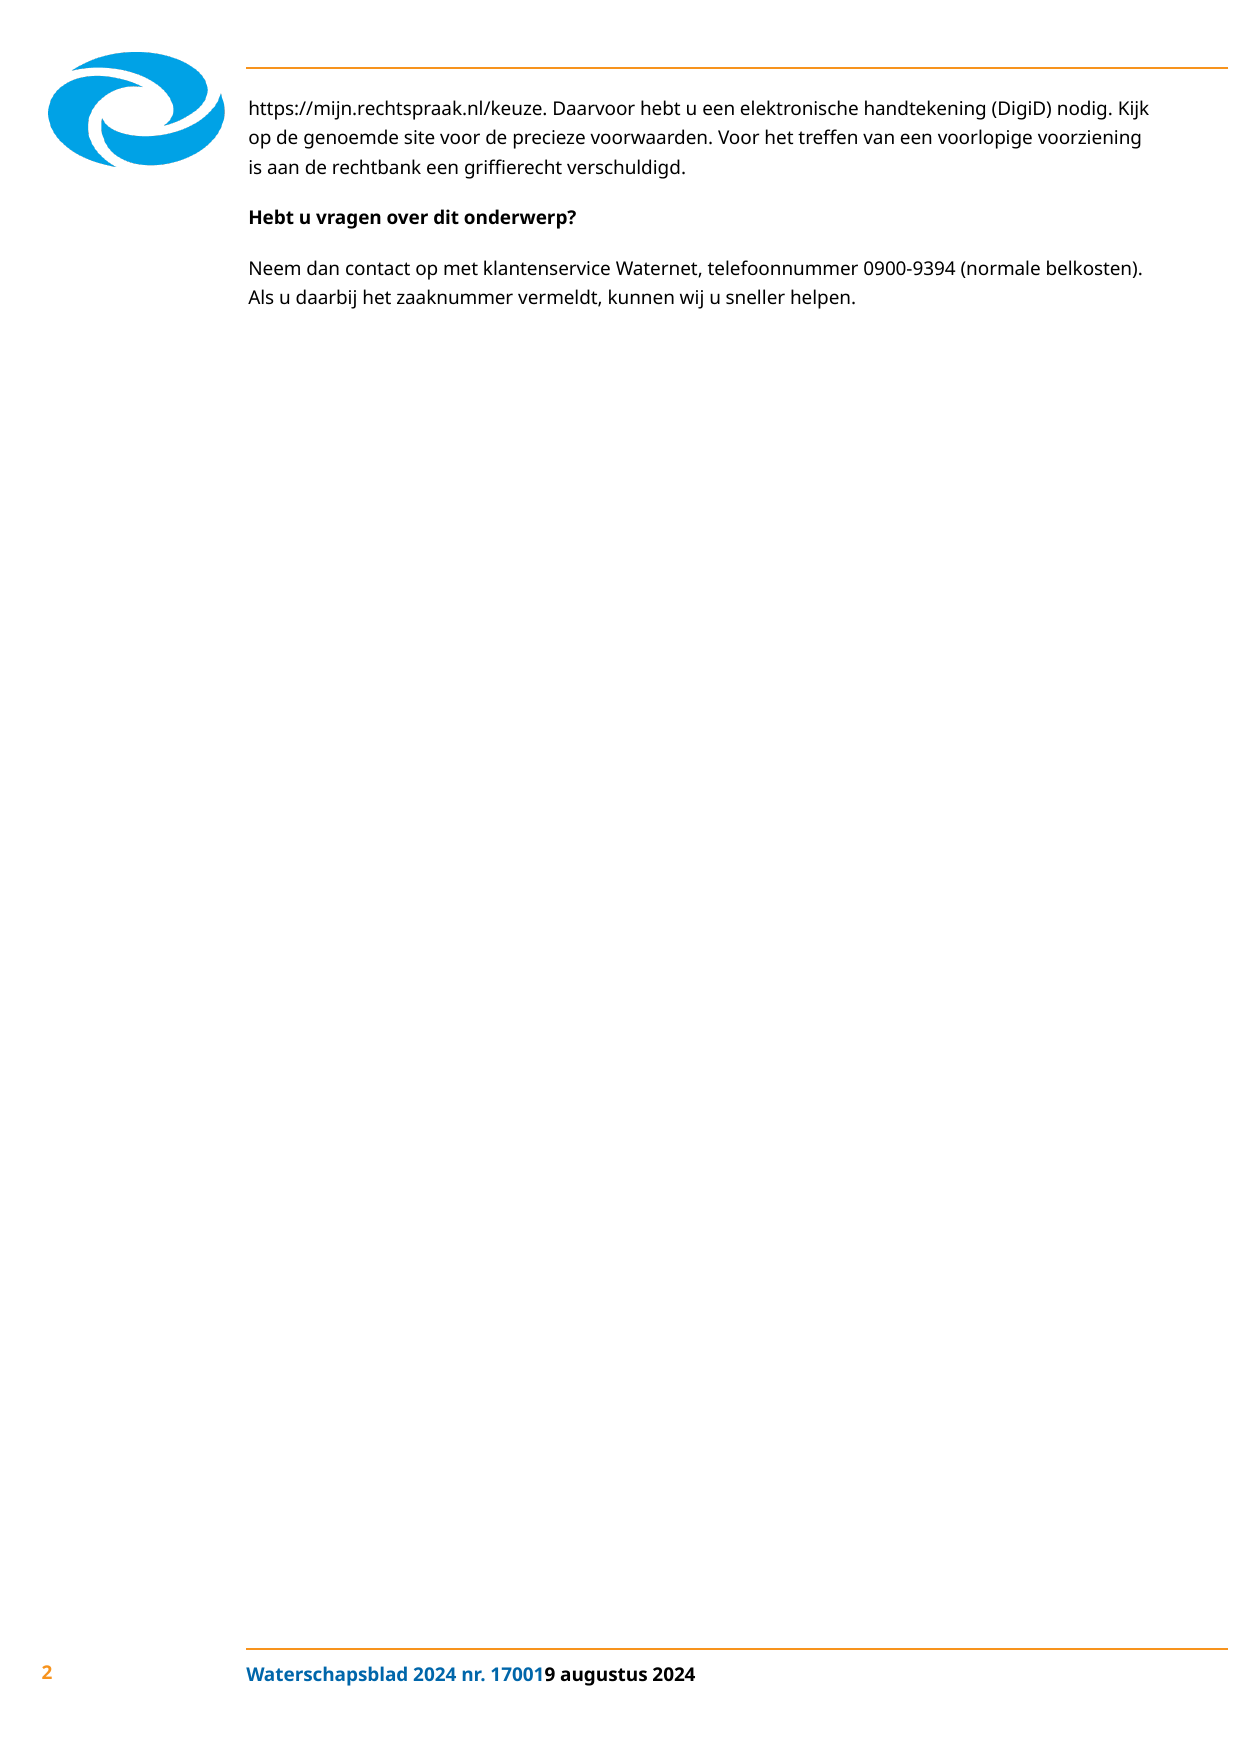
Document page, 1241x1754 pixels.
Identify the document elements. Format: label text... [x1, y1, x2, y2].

text Neem dan contact op met klantenservice Waternet, telefoonnummer 0900-9394 (normale belkosten). Als u daarbij het zaaknummer vermeldt, kunnen wij u sneller helpen. [248, 255, 1152, 310]
picture [41, 47, 231, 172]
text https://mijn.rechtspraak.nl/keuze. Daarvoor hebt u een elektronische handtekening (DigiD) nodig. Kijk op de genoemde site voor de precieze voorwaarden. Voor het treffen van een voorlopige voorziening is aan de rechtbank een griffierecht verschuldigd. [248, 95, 1152, 180]
text Hebt u vragen over dit onderwerp? [248, 204, 1152, 230]
